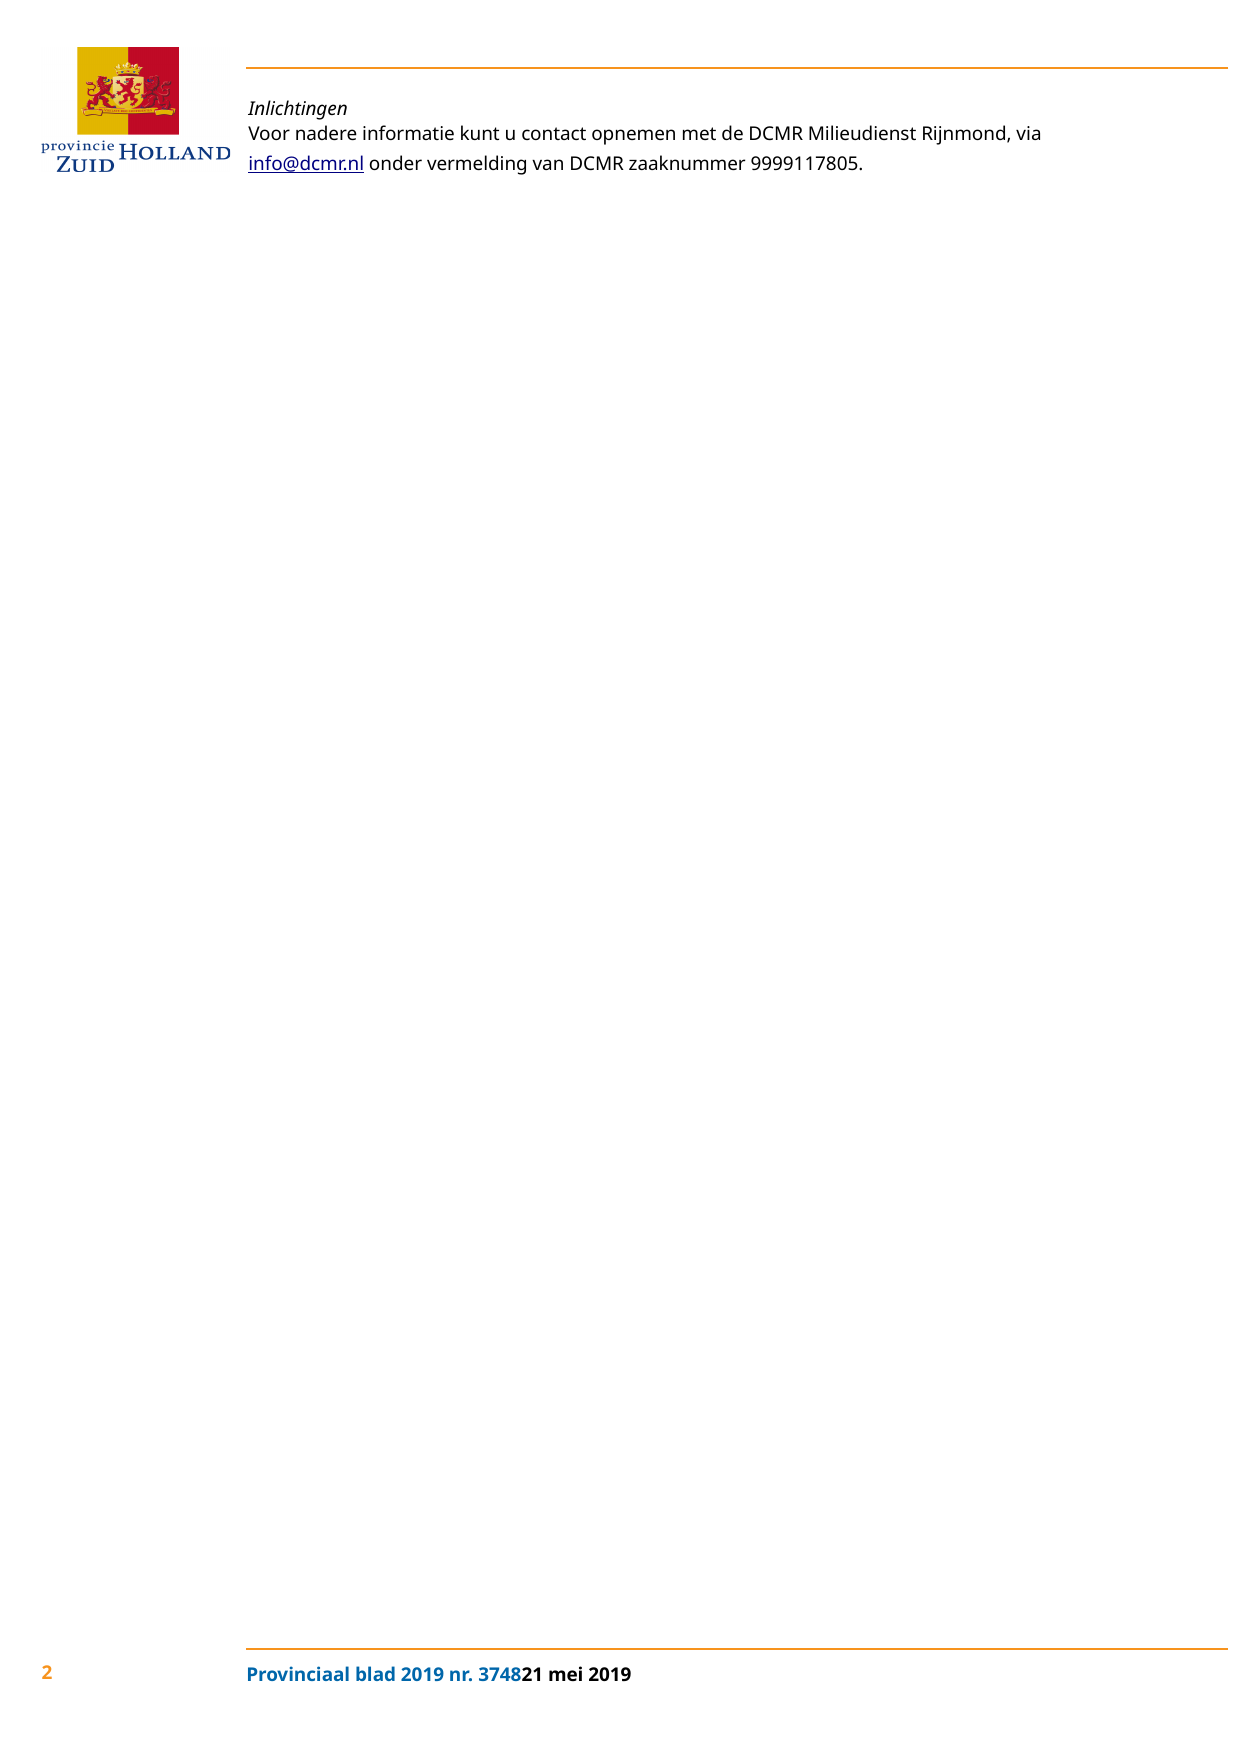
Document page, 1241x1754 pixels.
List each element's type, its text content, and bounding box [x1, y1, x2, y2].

text Inlichtingen [248, 95, 1152, 121]
text Voor nadere informatie kunt u contact opnemen met de DCMR Milieudienst Rijnmond, via info@dcmr.nl onder vermelding van DCMR zaaknummer 9999117805. [248, 121, 1152, 176]
picture [41, 47, 231, 172]
